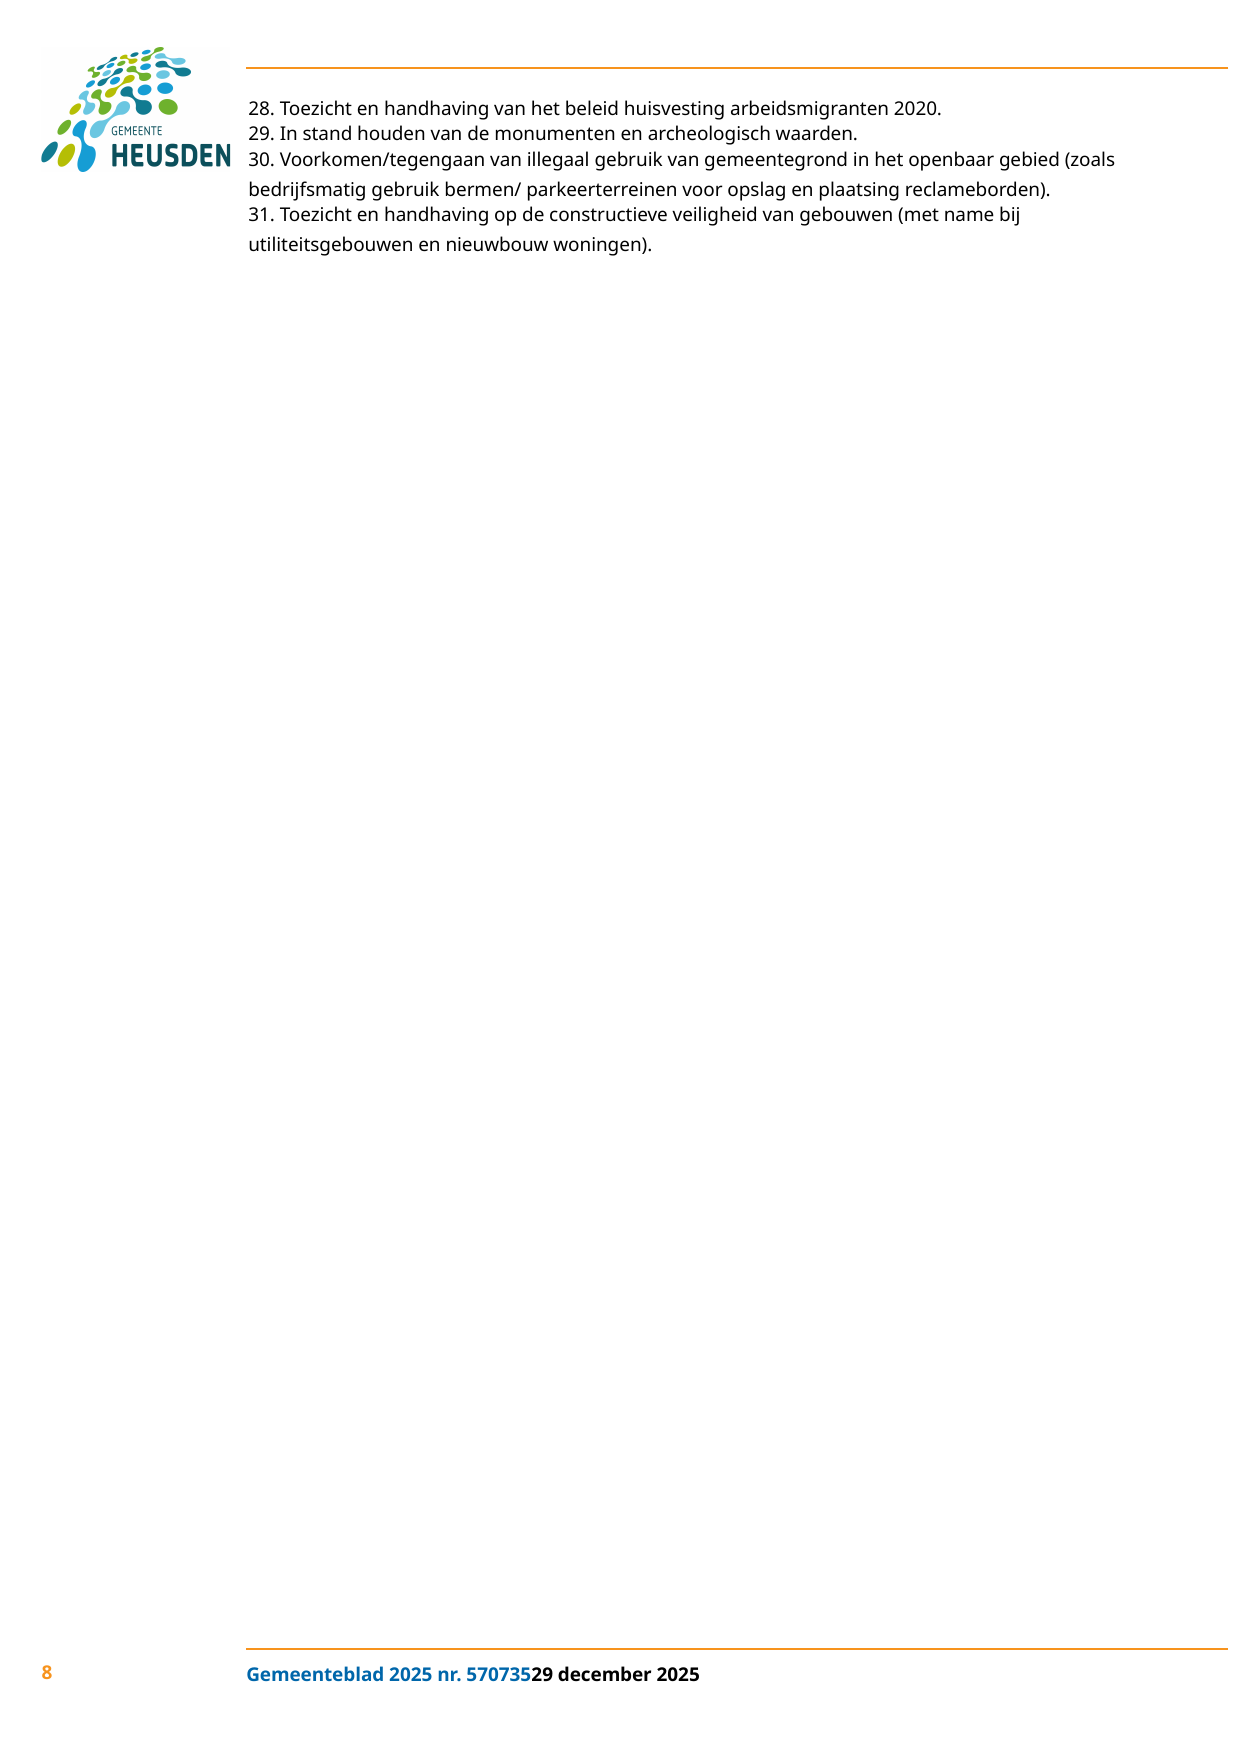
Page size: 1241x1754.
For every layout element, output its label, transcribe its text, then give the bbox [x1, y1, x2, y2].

table_cell 31. Toezicht en handhaving op de constructieve veiligheid van gebouwen (met name bij utiliteitsgebouwen en nieuwbouw woningen). [248, 202, 1152, 257]
table_cell 28. Toezicht en handhaving van het beleid huisvesting arbeidsmigranten 2020. [248, 95, 1152, 121]
table_cell 29. In stand houden van de monumenten en archeologisch waarden. [248, 121, 1152, 146]
table_cell 30. Voorkomen/tegengaan van illegaal gebruik van gemeentegrond in het openbaar gebied (zoals bedrijfsmatig gebruik bermen/ parkeerterreinen voor opslag en plaatsing reclameborden). [248, 146, 1152, 202]
picture [41, 47, 231, 172]
